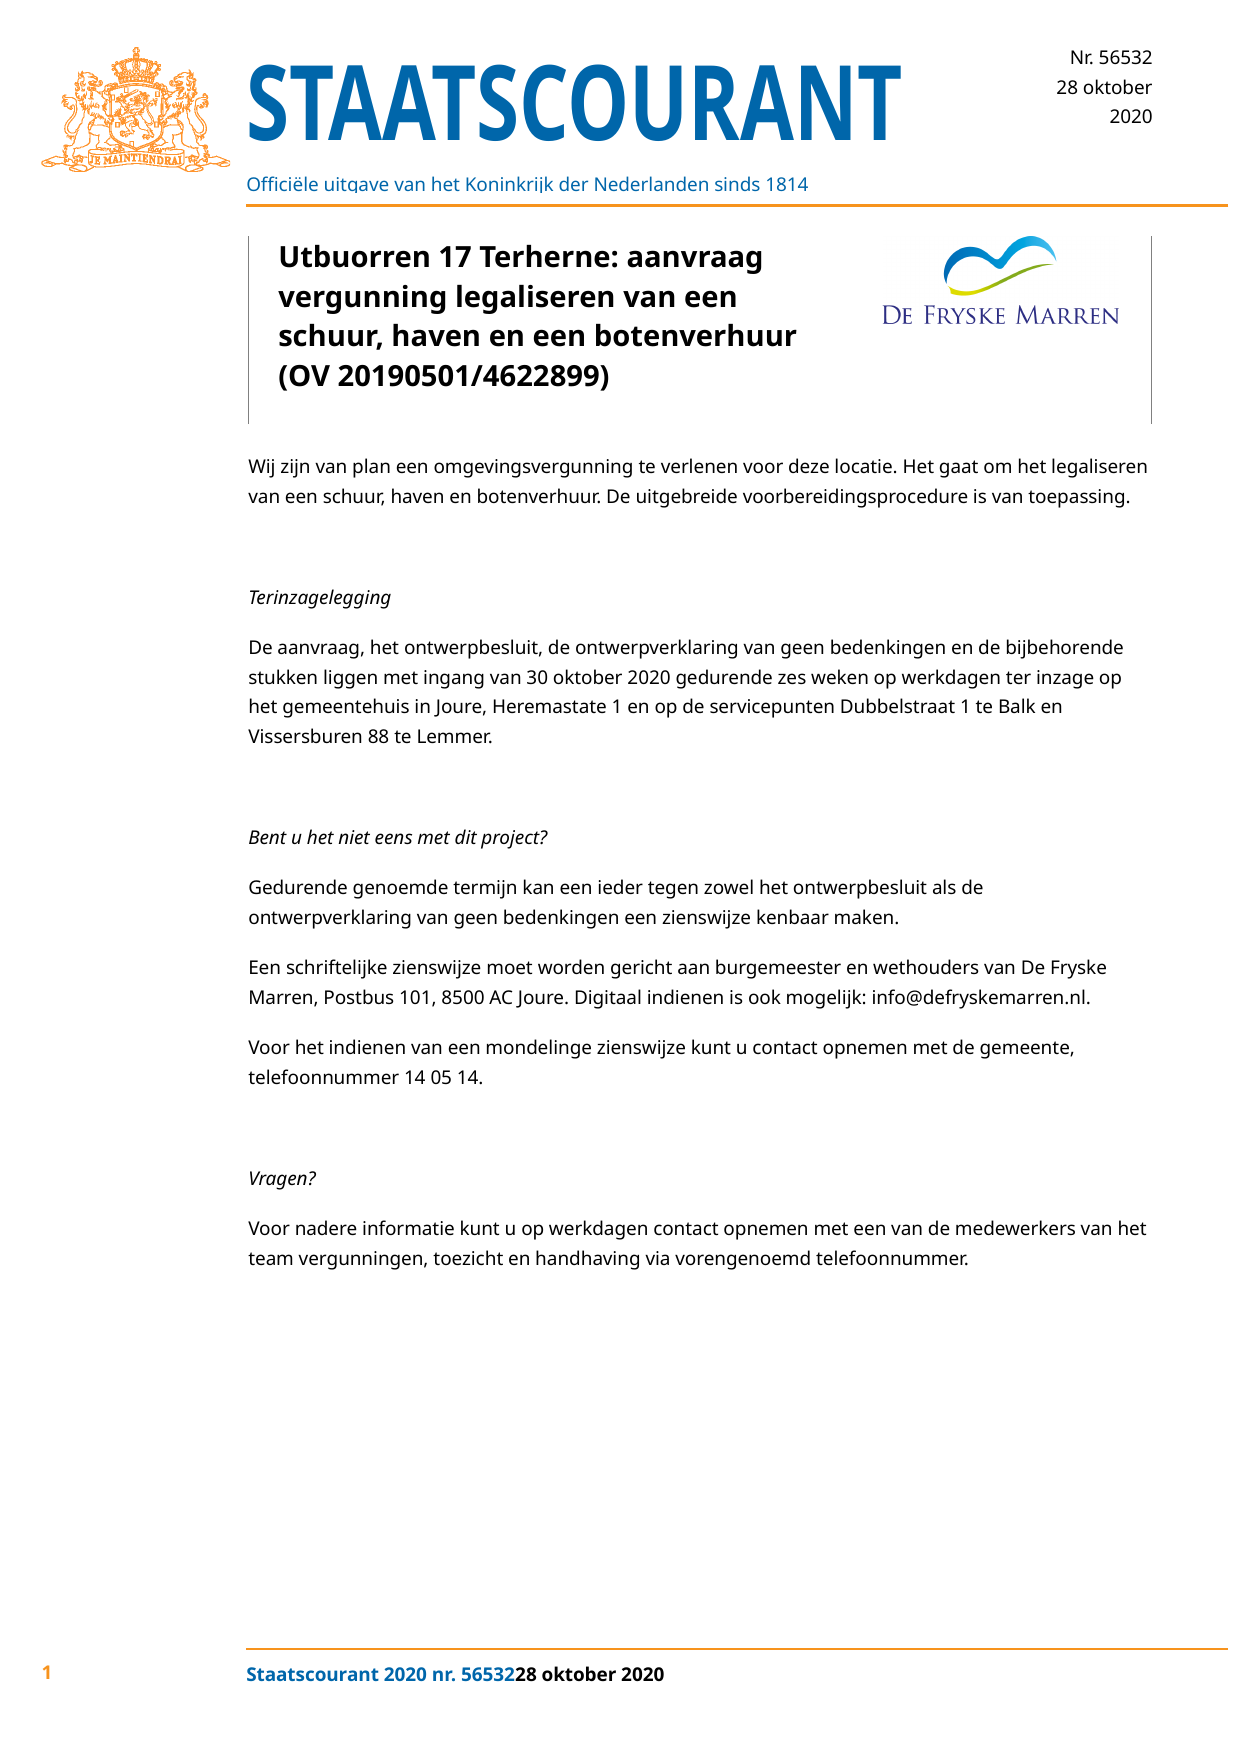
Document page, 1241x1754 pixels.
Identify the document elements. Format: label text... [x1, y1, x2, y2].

picture [882, 236, 1119, 324]
text Een schriftelijke zienswijze moet worden gericht aan burgemeester en wethouders van De Fryske Marren, Postbus 101, 8500 AC Joure. Digitaal indienen is ook mogelijk: info@defryskemarren.nl. [248, 954, 1152, 1010]
text Bent u het niet eens met dit project? [248, 824, 1152, 850]
text Voor nadere informatie kunt u op werkdagen contact opnemen met een van de medewerkers van het team vergunningen, toezicht en handhaving via vorengenoemd telefoonnummer. [248, 1215, 1152, 1271]
text Terinzagelegging [248, 584, 1152, 610]
picture [41, 47, 231, 172]
table_header [850, 236, 1151, 424]
text De aanvraag, het ontwerpbesluit, de ontwerpverklaring van geen bedenkingen en de bijbehorende stukken liggen met ingang van 30 oktober 2020 gedurende zes weken op werkdagen ter inzage op het gemeentehuis in Joure, Heremastate 1 en op de servicepunten Dubbelstraat 1 te Balk en Vissersburen 88 te Lemmer. [248, 634, 1152, 749]
table_header Utbuorren 17 Terherne: aanvraag vergunning legaliseren van een schuur, haven en een botenverhuur (OV 20190501/4622899) [249, 236, 850, 424]
text Voor het indienen van een mondelinge zienswijze kunt u contact opnemen met de gemeente, telefoonnummer 14 05 14. [248, 1034, 1152, 1090]
text Wij zijn van plan een omgevingsvergunning te verlenen voor deze locatie. Het gaat om het legaliseren van een schuur, haven en botenverhuur. De uitgebreide voorbereidingsprocedure is van toepassing. [248, 454, 1152, 509]
text Vragen? [248, 1165, 1152, 1191]
text Gedurende genoemde termijn kan een ieder tegen zowel het ontwerpbesluit als de ontwerpverklaring van geen bedenkingen een zienswijze kenbaar maken. [248, 874, 1152, 930]
